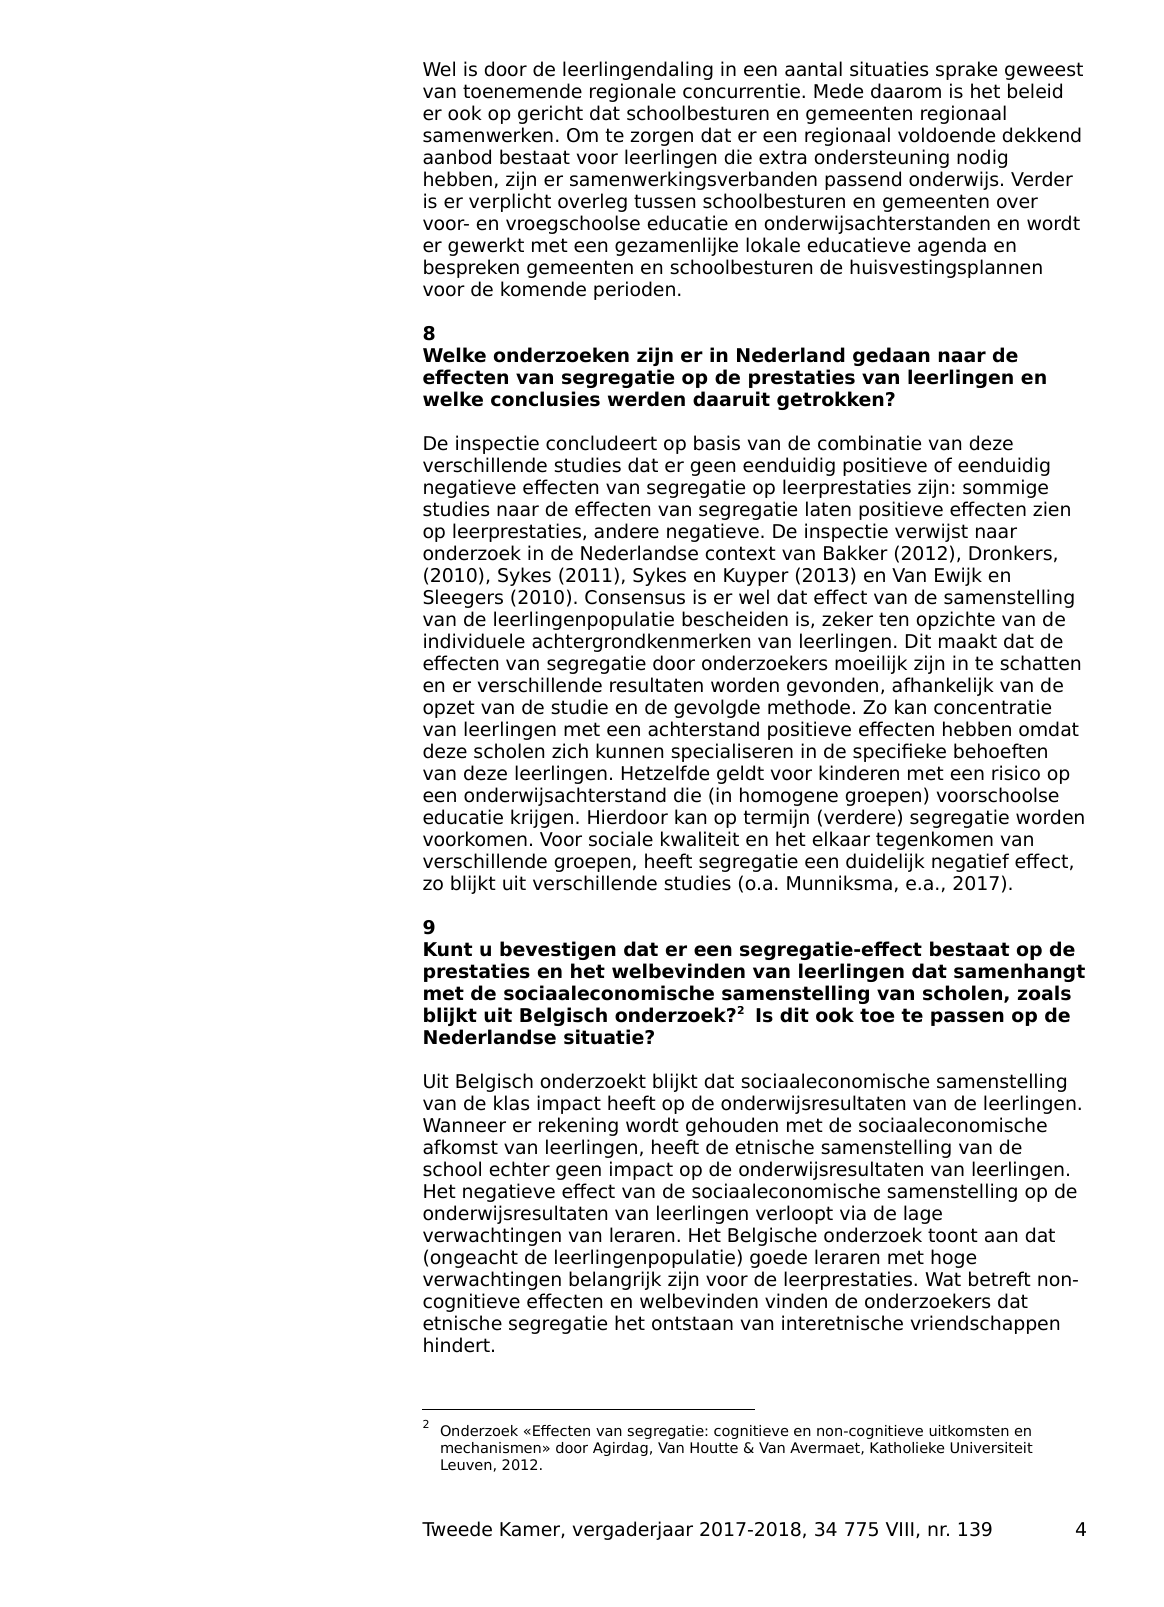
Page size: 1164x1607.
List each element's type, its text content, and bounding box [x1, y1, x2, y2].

text Welke onderzoeken zijn er in Nederland gedaan naar de effecten van segregatie op de prestaties van leerlingen en welke conclusies werden daaruit getrokken? [422, 345, 1087, 411]
text De inspectie concludeert op basis van de combinatie van deze verschillende studies dat er geen eenduidig positieve of eenduidig negatieve effecten van segregatie op leerprestaties zijn: sommige studies naar de effecten van segregatie laten positieve effecten zien op leerprestaties, andere negatieve. De inspectie verwijst naar onderzoek in de Nederlandse context van Bakker (2012), Dronkers, (2010), Sykes (2011), Sykes en Kuyper (2013) en Van Ewijk en Sleegers (2010). Consensus is er wel dat effect van de samenstelling van de leerlingenpopulatie bescheiden is, zeker ten opzichte van de individuele achtergrondkenmerken van leerlingen. Dit maakt dat de effecten van segregatie door onderzoekers moeilijk zijn in te schatten en er verschillende resultaten worden gevonden, afhankelijk van de opzet van de studie en de gevolgde methode. Zo kan concentratie van leerlingen met een achterstand positieve effecten hebben omdat deze scholen zich kunnen specialiseren in de specifieke behoeften van deze leerlingen. Hetzelfde geldt voor kinderen met een risico op een onderwijsachterstand die (in homogene groepen) voorschoolse educatie krijgen. Hierdoor kan op termijn (verdere) segregatie worden voorkomen. Voor sociale kwaliteit en het elkaar tegenkomen van verschillende groepen, heeft segregatie een duidelijk negatief effect, zo blijkt uit verschillende studies (o.a. Munniksma, e.a., 2017). [422, 433, 1087, 895]
text Kunt u bevestigen dat er een segregatie-effect bestaat op de prestaties en het welbevinden van leerlingen dat samenhangt met de sociaaleconomische samenstelling van scholen, zoals blijkt uit Belgisch onderzoek? Is dit ook toe te passen op de Nederlandse situatie? [422, 939, 1087, 1049]
text 8 [422, 323, 1087, 345]
text Onderzoek «Effecten van segregatie: cognitieve en non-cognitieve uitkomsten en mechanismen» door Agirdag, Van Houtte & Van Avermaet, Katholieke Universiteit Leuven, 2012. [422, 1418, 1087, 1474]
text Wel is door de leerlingendaling in een aantal situaties sprake geweest van toenemende regionale concurrentie. Mede daarom is het beleid er ook op gericht dat schoolbesturen en gemeenten regionaal samenwerken. Om te zorgen dat er een regionaal voldoende dekkend aanbod bestaat voor leerlingen die extra ondersteuning nodig hebben, zijn er samenwerkingsverbanden passend onderwijs. Verder is er verplicht overleg tussen schoolbesturen en gemeenten over voor- en vroegschoolse educatie en onderwijsachterstanden en wordt er gewerkt met een gezamenlijke lokale educatieve agenda en bespreken gemeenten en schoolbesturen de huisvestingsplannen voor de komende perioden. [422, 59, 1087, 301]
text Uit Belgisch onderzoekt blijkt dat sociaaleconomische samenstelling van de klas impact heeft op de onderwijsresultaten van de leerlingen. Wanneer er rekening wordt gehouden met de sociaaleconomische afkomst van leerlingen, heeft de etnische samenstelling van de school echter geen impact op de onderwijsresultaten van leerlingen. Het negatieve effect van de sociaaleconomische samenstelling op de onderwijsresultaten van leerlingen verloopt via de lage verwachtingen van leraren. Het Belgische onderzoek toont aan dat (ongeacht de leerlingenpopulatie) goede leraren met hoge verwachtingen belangrijk zijn voor de leerprestaties. Wat betreft non-cognitieve effecten en welbevinden vinden de onderzoekers dat etnische segregatie het ontstaan van interetnische vriendschappen hindert. [422, 1071, 1087, 1357]
text 9 [422, 917, 1087, 939]
